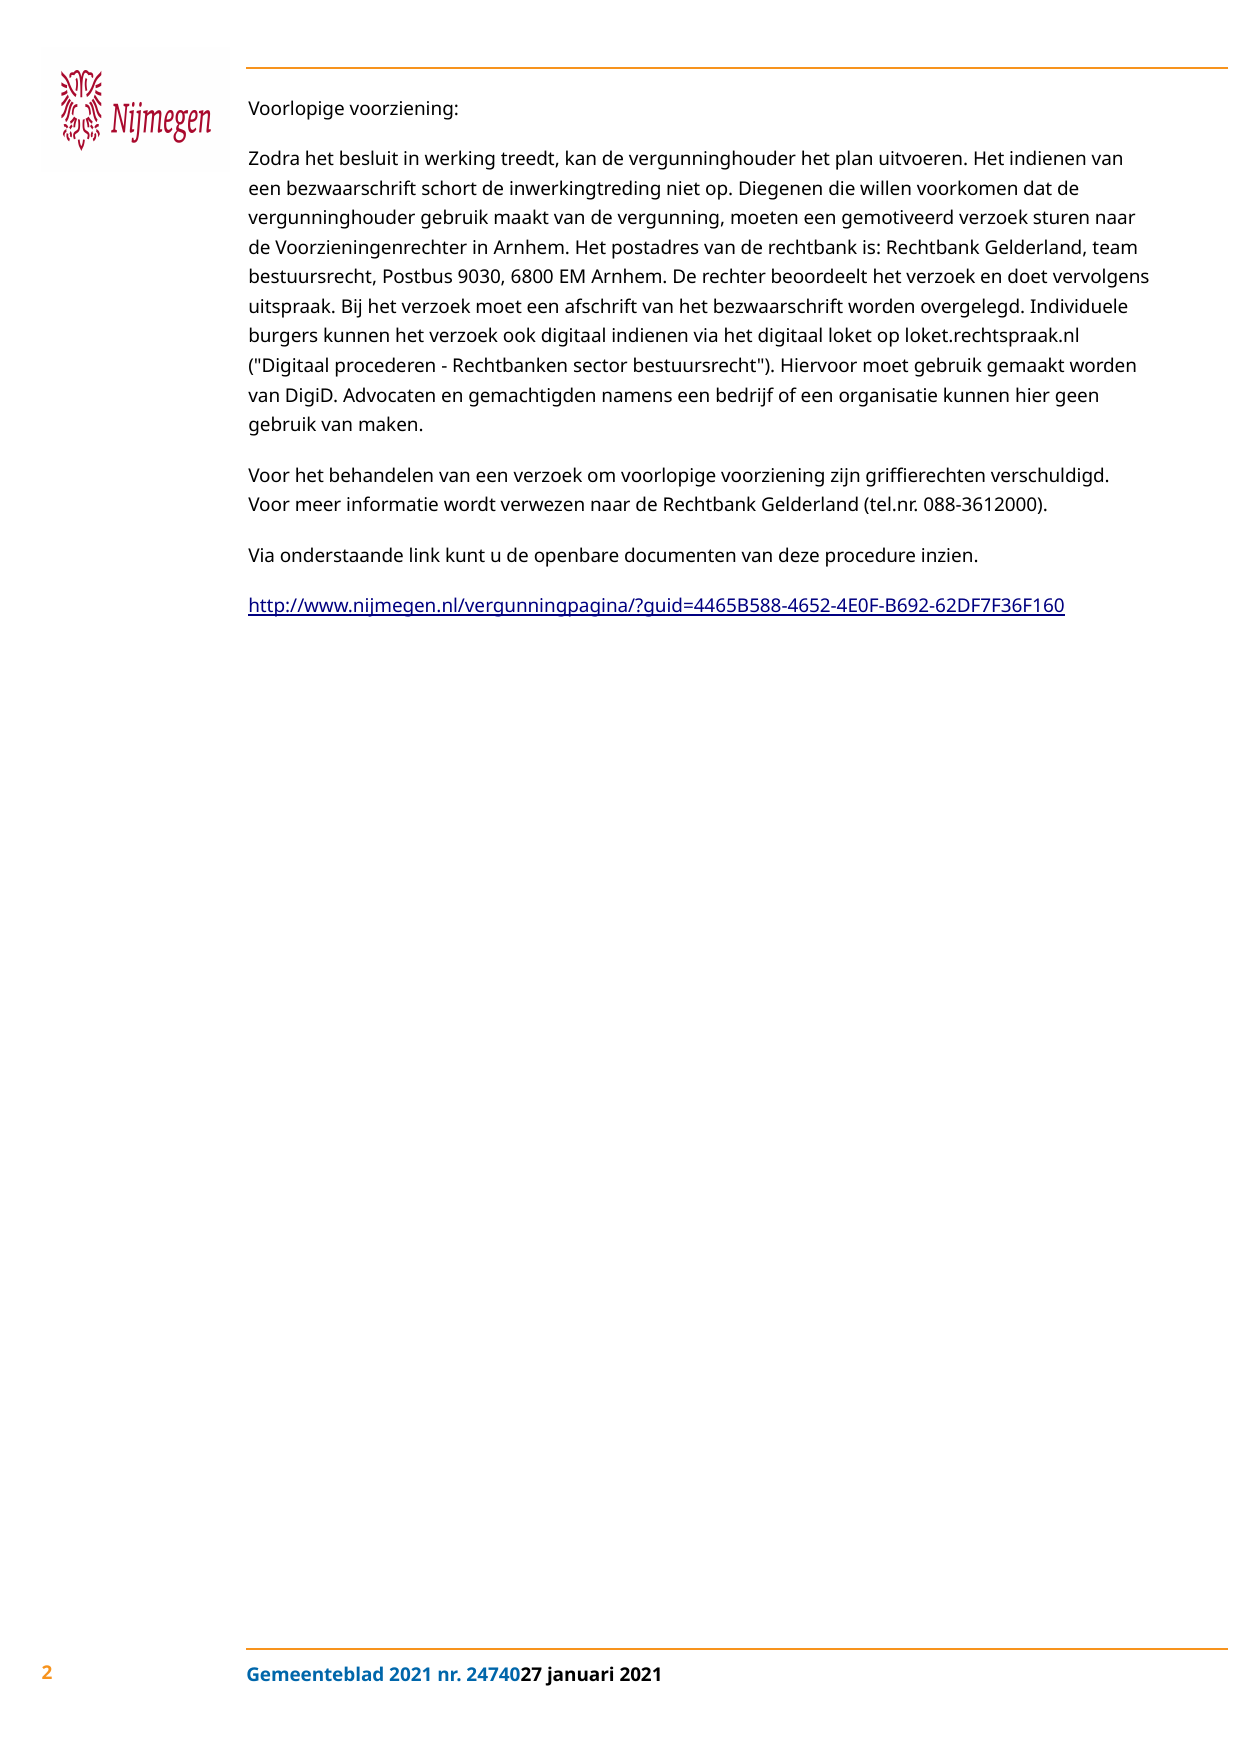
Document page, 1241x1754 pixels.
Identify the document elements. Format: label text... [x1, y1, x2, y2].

text Voorlopige voorziening: [248, 95, 1152, 121]
text Zodra het besluit in werking treedt, kan de vergunninghouder het plan uitvoeren. Het indienen van een bezwaarschrift schort de inwerkingtreding niet op. Diegenen die willen voorkomen dat de vergunninghouder gebruik maakt van de vergunning, moeten een gemotiveerd verzoek sturen naar de Voorzieningenrechter in Arnhem. Het postadres van de rechtbank is: Rechtbank Gelderland, team bestuursrecht, Postbus 9030, 6800 EM Arnhem. De rechter beoordeelt het verzoek en doet vervolgens uitspraak. Bij het verzoek moet een afschrift van het bezwaarschrift worden overgelegd. Individuele burgers kunnen het verzoek ook digitaal indienen via het digitaal loket op loket.rechtspraak.nl ("Digitaal procederen - Rechtbanken sector bestuursrecht"). Hiervoor moet gebruik gemaakt worden van DigiD. Advocaten en gemachtigden namens een bedrijf of een organisatie kunnen hier geen gebruik van maken. [248, 145, 1152, 437]
picture [41, 47, 231, 172]
text http://www.nijmegen.nl/vergunningpagina/?guid=4465B588-4652-4E0F-B692-62DF7F36F160 [248, 592, 1152, 618]
text Voor het behandelen van een verzoek om voorlopige voorziening zijn griffierechten verschuldigd. Voor meer informatie wordt verwezen naar de Rechtbank Gelderland (tel.nr. 088-3612000). [248, 462, 1152, 517]
text Via onderstaande link kunt u de openbare documenten van deze procedure inzien. [248, 542, 1152, 568]
